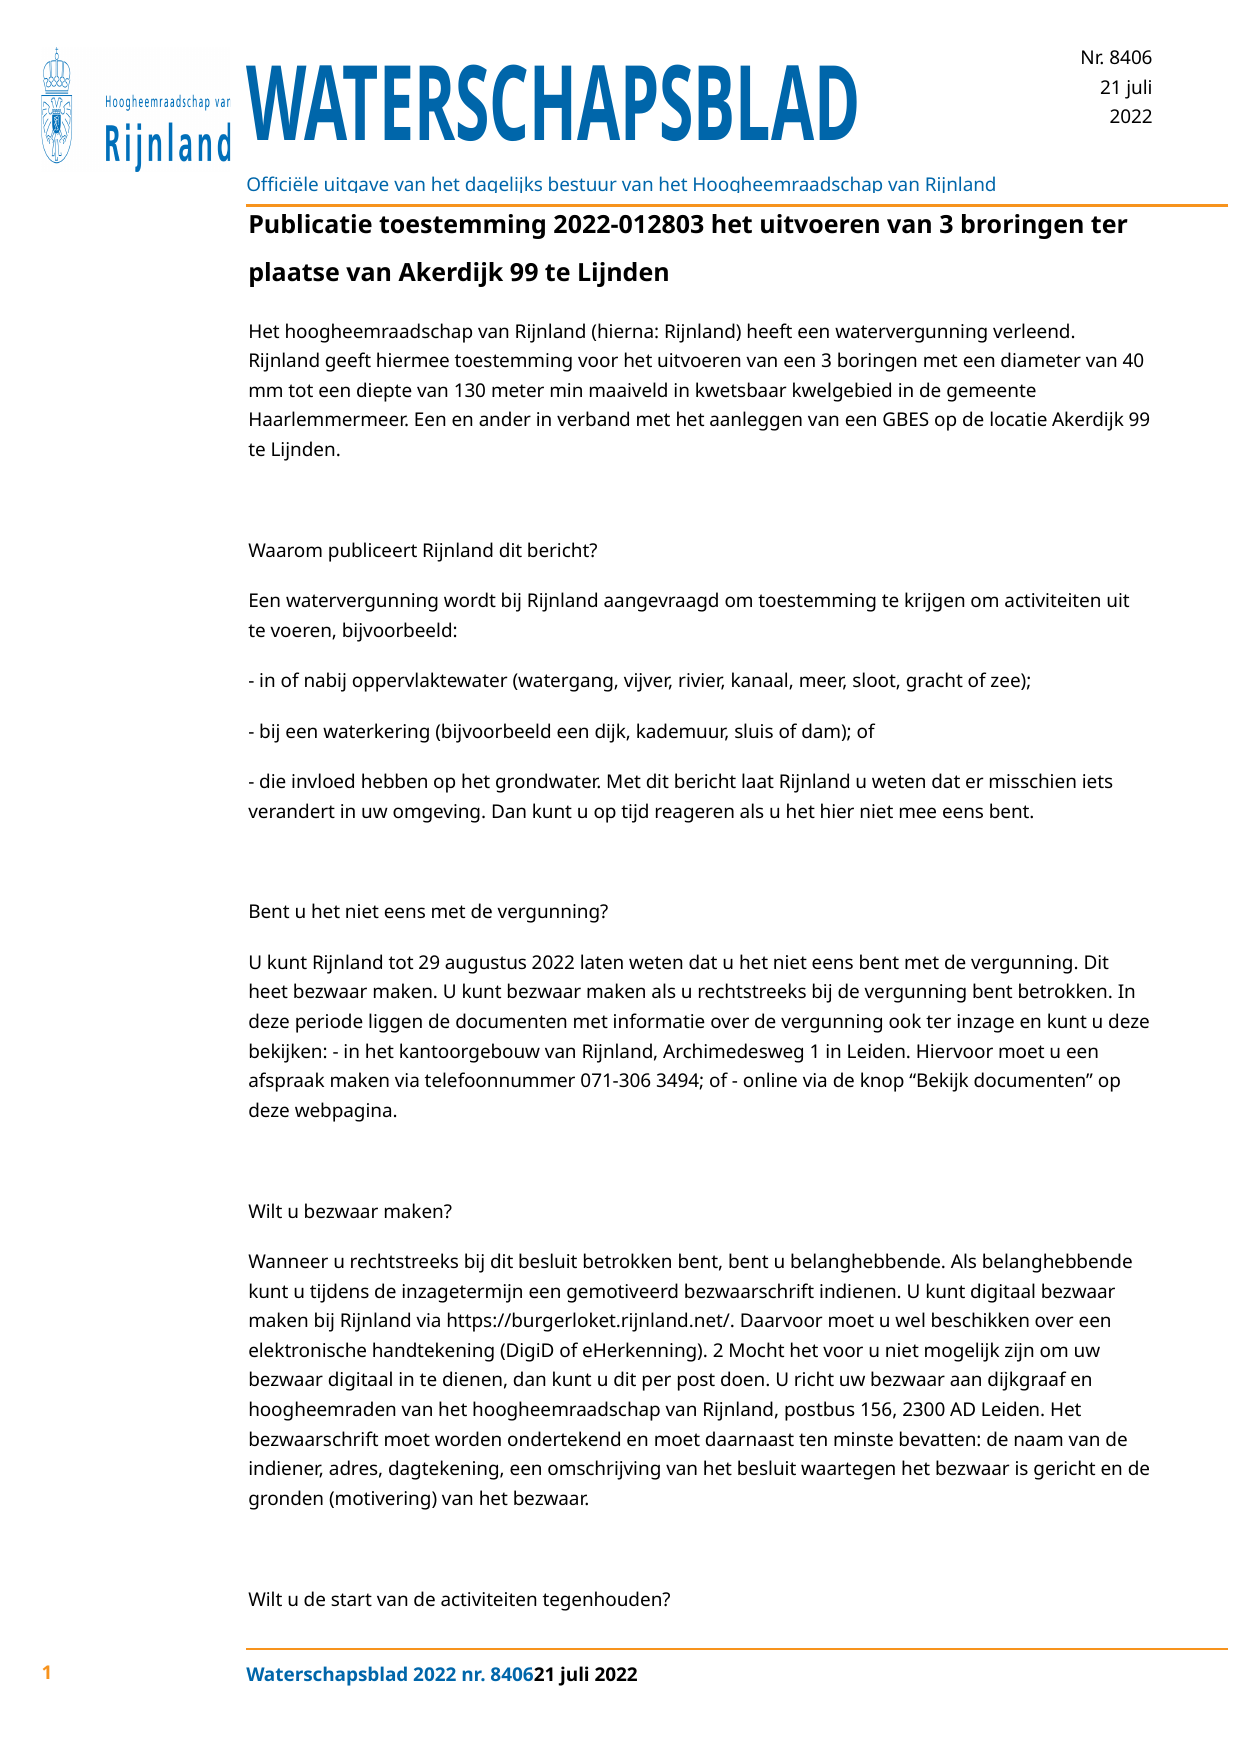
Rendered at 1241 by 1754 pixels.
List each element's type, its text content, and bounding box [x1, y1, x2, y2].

text Wilt u de start van de activiteiten tegenhouden? [248, 1586, 1152, 1612]
text Wilt u bezwaar maken? [248, 1198, 1152, 1224]
text Waarom publiceert Rijnland dit bericht? [248, 537, 1152, 563]
text Publicatie toestemming 2022-012803 het uitvoeren van 3 broringen ter plaatse van Akerdijk 99 te Lijnden [248, 207, 1152, 288]
text - die invloed hebben op het grondwater. Met dit bericht laat Rijnland u weten dat er misschien iets verandert in uw omgeving. Dan kunt u op tijd reageren als u het hier niet mee eens bent. [248, 768, 1152, 824]
text - bij een waterkering (bijvoorbeeld een dijk, kademuur, sluis of dam); of [248, 718, 1152, 744]
text - in of nabij oppervlaktewater (watergang, vijver, rivier, kanaal, meer, sloot, gracht of zee); [248, 667, 1152, 693]
picture [41, 47, 231, 172]
text Wanneer u rechtstreeks bij dit besluit betrokken bent, bent u belanghebbende. Als belanghebbende kunt u tijdens de inzagetermijn een gemotiveerd bezwaarschrift indienen. U kunt digitaal bezwaar maken bij Rijnland via https://burgerloket.rijnland.net/. Daarvoor moet u wel beschikken over een elektronische handtekening (DigiD of eHerkenning). 2 Mocht het voor u niet mogelijk zijn om uw bezwaar digitaal in te dienen, dan kunt u dit per post doen. U richt uw bezwaar aan dijkgraaf en hoogheemraden van het hoogheemraadschap van Rijnland, postbus 156, 2300 AD Leiden. Het bezwaarschrift moet worden ondertekend en moet daarnaast ten minste bevatten: de naam van de indiener, adres, dagtekening, een omschrijving van het besluit waartegen het bezwaar is gericht en de gronden (motivering) van het bezwaar. [248, 1248, 1152, 1511]
text U kunt Rijnland tot 29 augustus 2022 laten weten dat u het niet eens bent met de vergunning. Dit heet bezwaar maken. U kunt bezwaar maken als u rechtstreeks bij de vergunning bent betrokken. In deze periode liggen de documenten met informatie over de vergunning ook ter inzage en kunt u deze bekijken: - in het kantoorgebouw van Rijnland, Archimedesweg 1 in Leiden. Hiervoor moet u een afspraak maken via telefoonnummer 071-306 3494; of - online via de knop “Bekijk documenten” op deze webpagina. [248, 949, 1152, 1123]
text Het hoogheemraadschap van Rijnland (hierna: Rijnland) heeft een watervergunning verleend. Rijnland geeft hiermee toestemming voor het uitvoeren van een 3 boringen met een diameter van 40 mm tot een diepte van 130 meter min maaiveld in kwetsbaar kwelgebied in de gemeente Haarlemmermeer. Een en ander in verband met het aanleggen van een GBES op de locatie Akerdijk 99 te Lijnden. [248, 318, 1152, 462]
text Een watervergunning wordt bij Rijnland aangevraagd om toestemming te krijgen om activiteiten uit te voeren, bijvoorbeeld: [248, 587, 1152, 643]
text Bent u het niet eens met de vergunning? [248, 899, 1152, 924]
